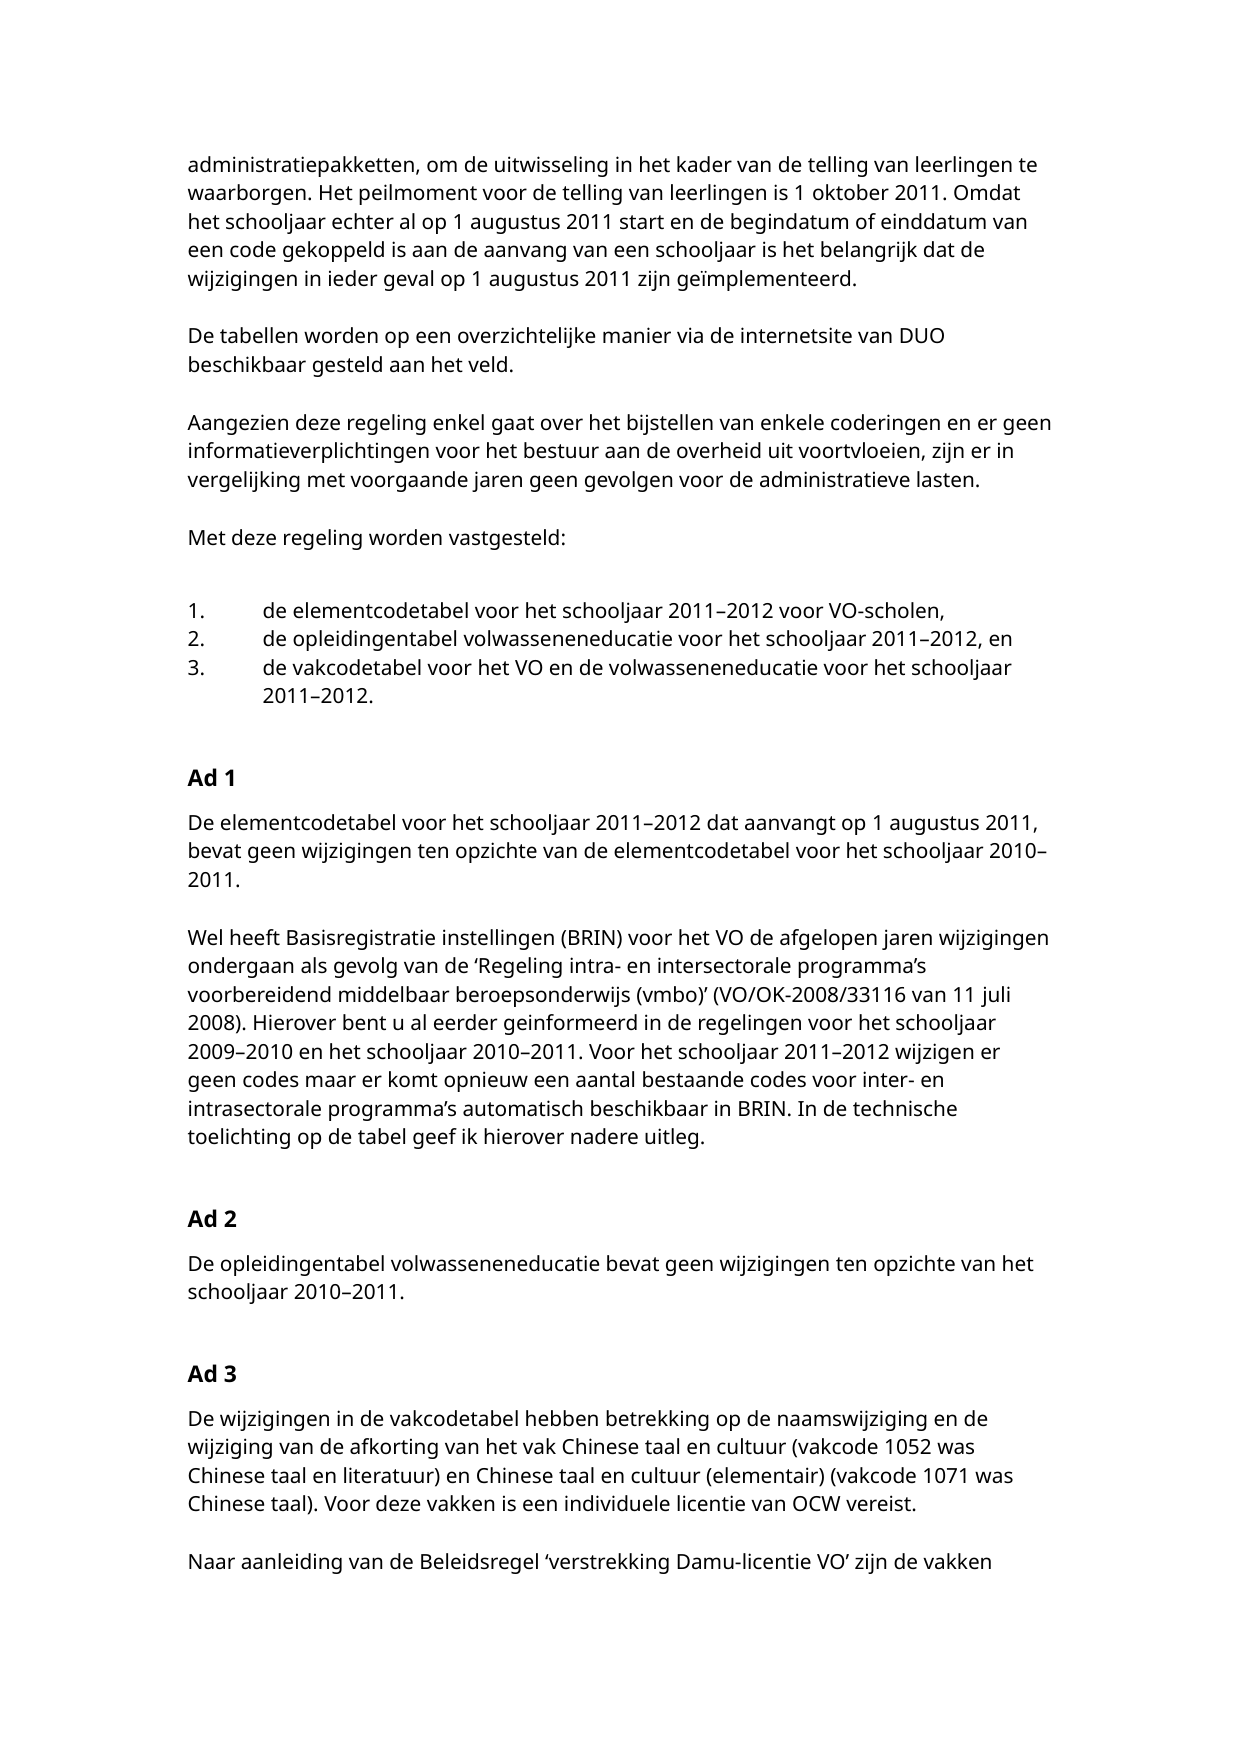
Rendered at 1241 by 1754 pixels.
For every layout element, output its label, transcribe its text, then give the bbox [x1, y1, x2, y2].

text Wel heeft Basisregistratie instellingen (BRIN) voor het VO de afgelopen jaren wijzigingen ondergaan als gevolg van de ‘Regeling intra- en intersectorale programma’s voorbereidend middelbaar beroepsonderwijs (vmbo)’ (VO/OK-2008/33116 van 11 juli 2008). Hierover bent u al eerder geinformeerd in de regelingen voor het schooljaar 2009–2010 en het schooljaar 2010–2011. Voor het schooljaar 2011–2012 wijzigen er geen codes maar er komt opnieuw een aantal bestaande codes voor inter- en intrasectorale programma’s automatisch beschikbaar in BRIN. In de technische toelichting op de tabel geef ik hierover nadere uitleg. [187, 923, 1053, 1151]
text Met deze regeling worden vastgesteld: [187, 523, 1053, 551]
text administratiepakketten, om de uitwisseling in het kader van de telling van leerlingen te waarborgen. Het peilmoment voor de telling van leerlingen is 1 oktober 2011. Omdat het schooljaar echter al op 1 augustus 2011 start en de begindatum of einddatum van een code gekoppeld is aan de aanvang van een schooljaar is het belangrijk dat de wijzigingen in ieder geval op 1 augustus 2011 zijn geïmplementeerd. [187, 150, 1053, 292]
text De tabellen worden op een overzichtelijke manier via de internetsite van DUO beschikbaar gesteld aan het veld. [187, 322, 1053, 378]
subtitle Ad 3 [187, 1358, 1053, 1389]
text De wijzigingen in de vakcodetabel hebben betrekking op de naamswijziging en de wijziging van de afkorting van het vak Chinese taal en cultuur (vakcode 1052 was Chinese taal en literatuur) en Chinese taal en cultuur (elementair) (vakcode 1071 was Chinese taal). Voor deze vakken is een individuele licentie van OCW vereist. [187, 1404, 1053, 1518]
text Aangezien deze regeling enkel gaat over het bijstellen van enkele coderingen en er geen informatieverplichtingen voor het bestuur aan de overheid uit voortvloeien, zijn er in vergelijking met voorgaande jaren geen gevolgen voor de administratieve lasten. [187, 408, 1053, 493]
text De opleidingentabel volwasseneneducatie bevat geen wijzigingen ten opzichte van het schooljaar 2010–2011. [187, 1249, 1053, 1306]
subtitle Ad 1 [187, 762, 1053, 793]
list de elementcodetabel voor het schooljaar 2011–2012 voor VO-scholen, [187, 596, 1053, 624]
text De elementcodetabel voor het schooljaar 2011–2012 dat aanvangt op 1 augustus 2011, bevat geen wijzigingen ten opzichte van de elementcodetabel voor het schooljaar 2010–2011. [187, 808, 1053, 893]
list de vakcodetabel voor het VO en de volwasseneneducatie voor het schooljaar 2011–2012. [187, 653, 1053, 709]
text Naar aanleiding van de Beleidsregel ‘verstrekking Damu-licentie VO’ zijn de vakken [187, 1547, 1053, 1576]
subtitle Ad 2 [187, 1202, 1053, 1234]
list de opleidingentabel volwasseneneducatie voor het schooljaar 2011–2012, en [187, 624, 1053, 653]
